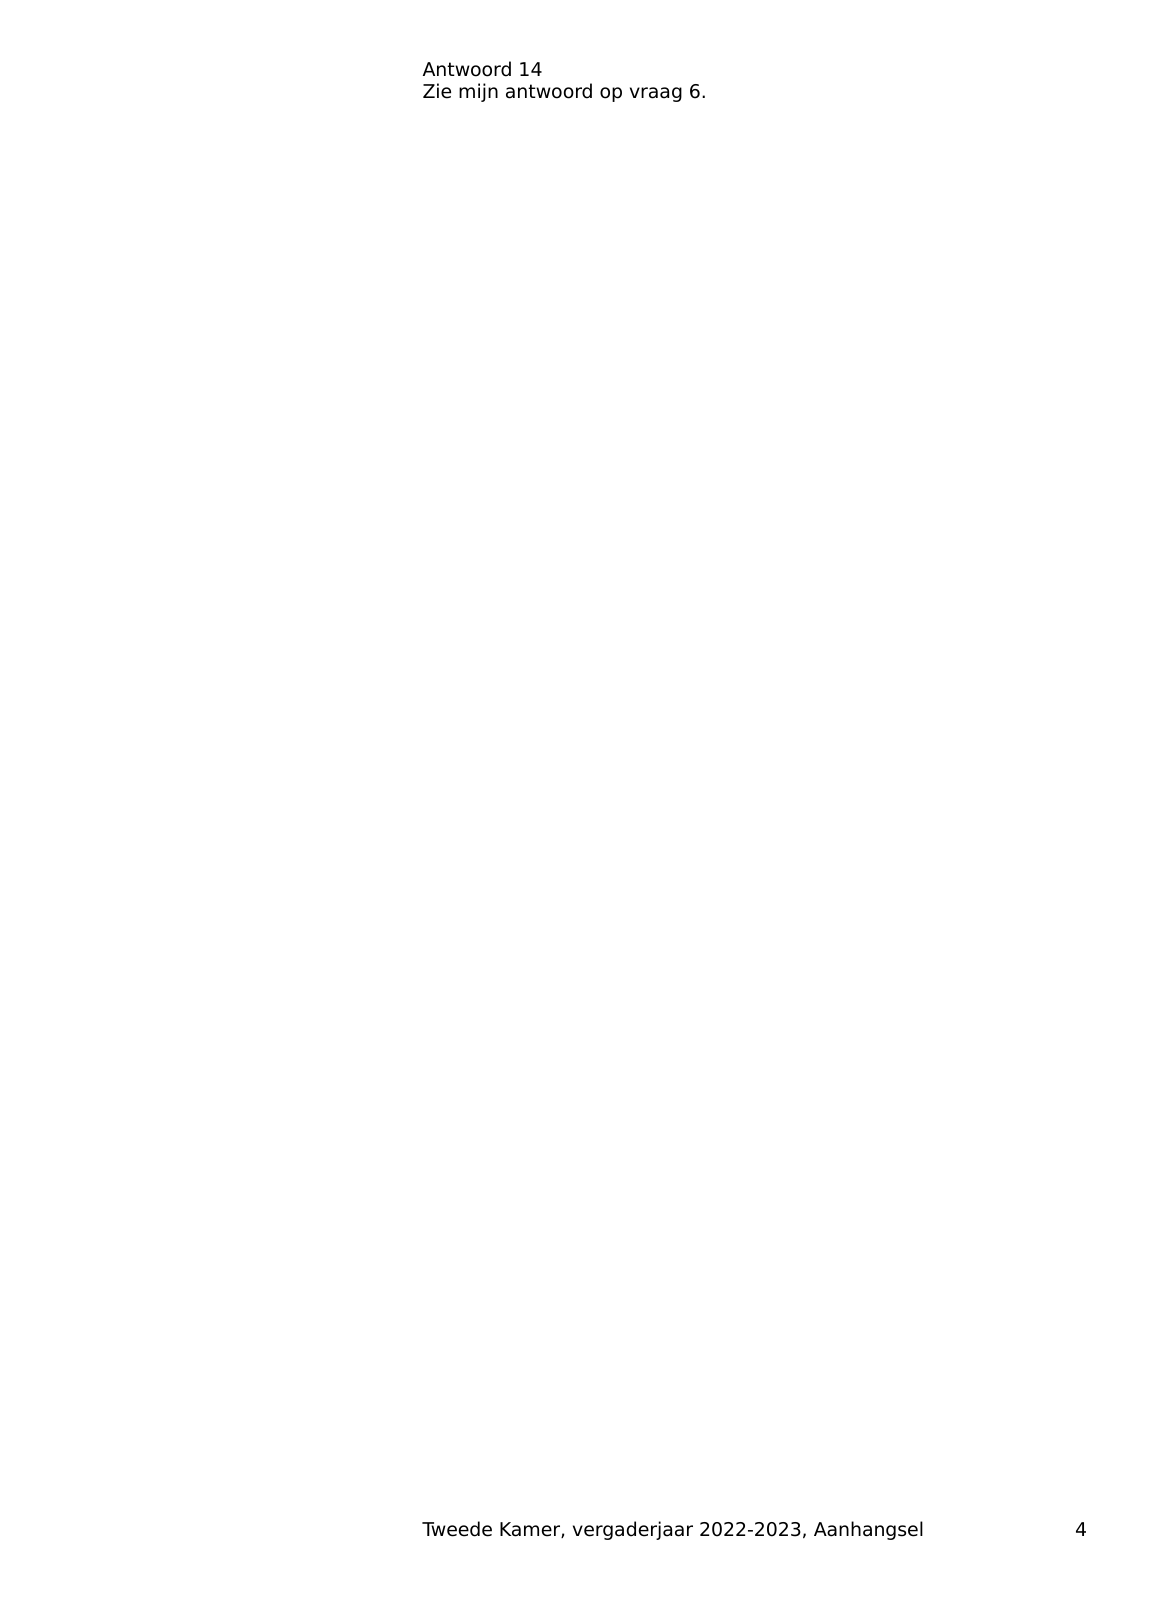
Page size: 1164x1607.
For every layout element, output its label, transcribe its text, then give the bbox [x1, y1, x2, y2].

text Zie mijn antwoord op vraag 6. [422, 81, 1087, 103]
text Antwoord 14 [422, 59, 1087, 81]
